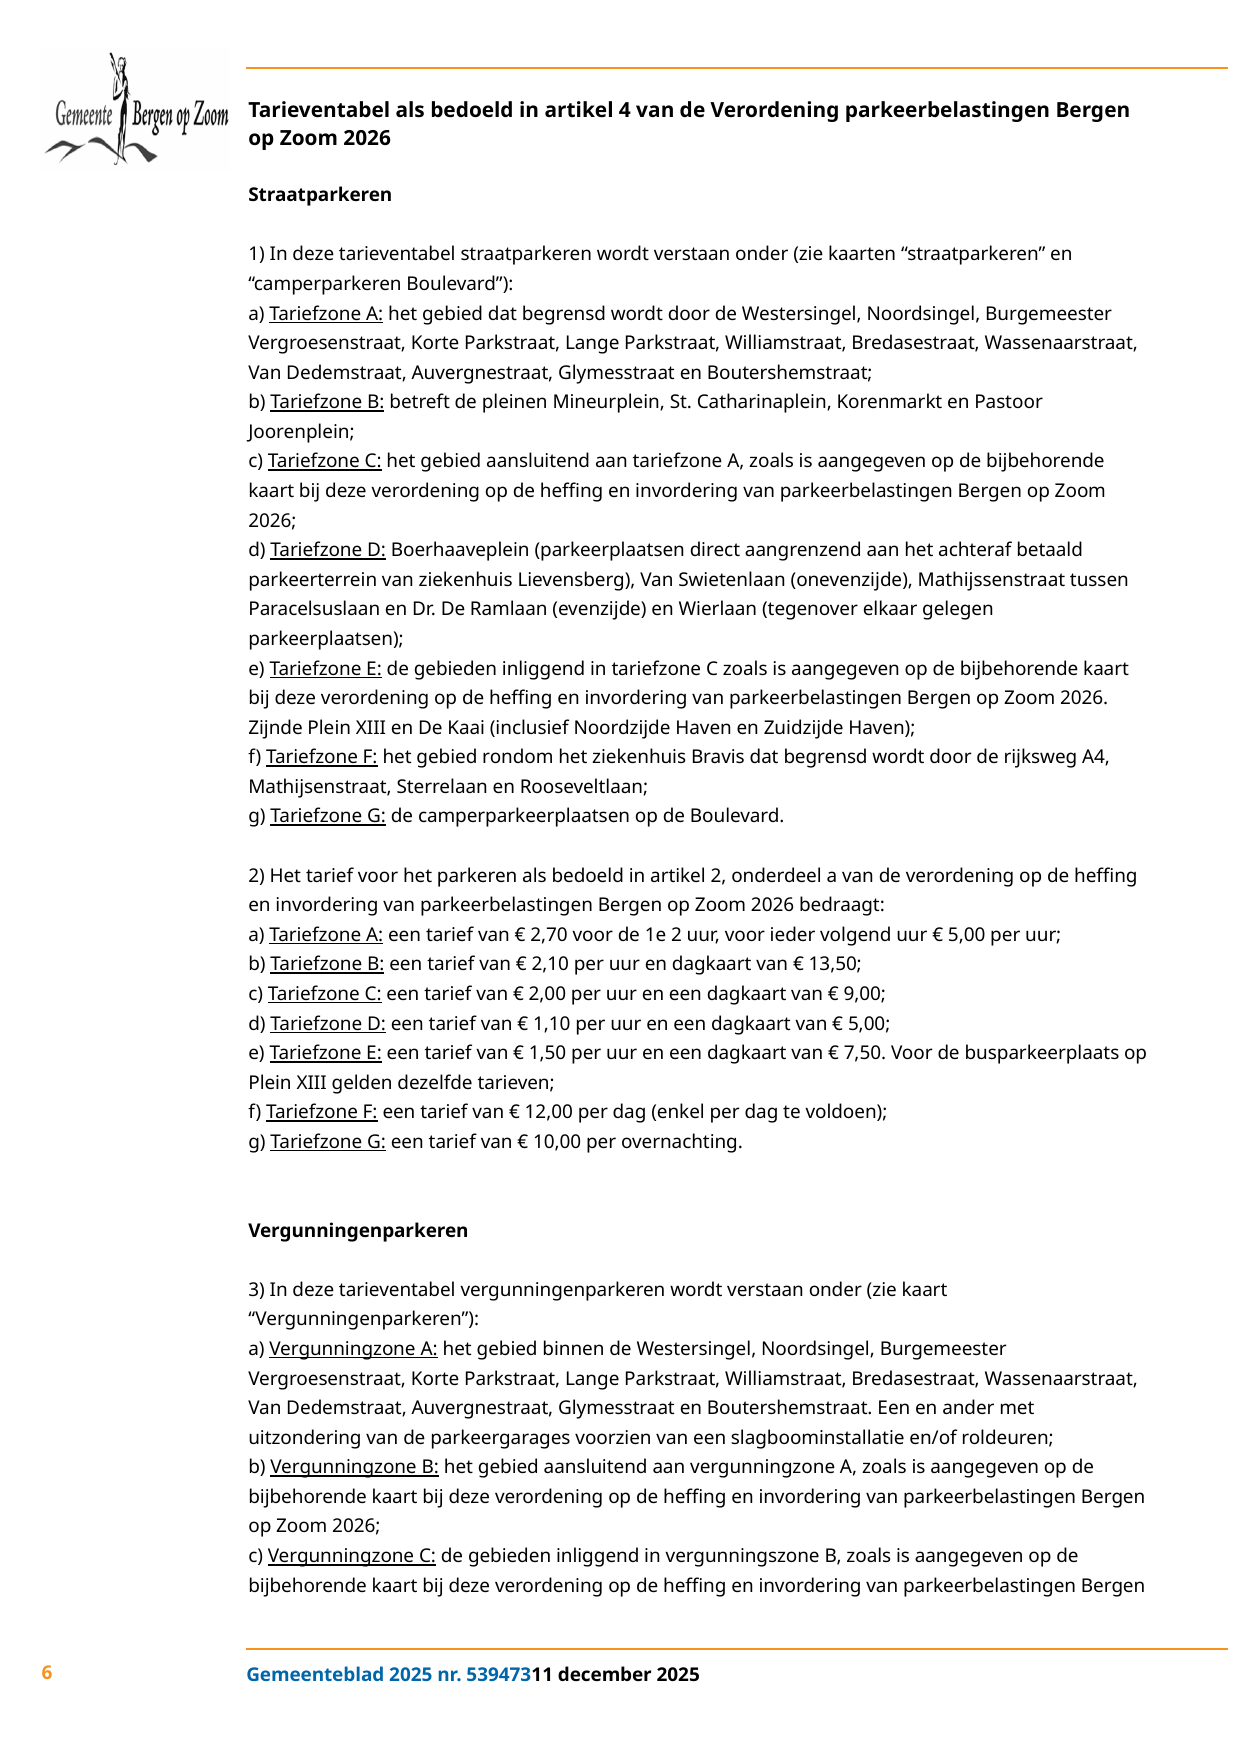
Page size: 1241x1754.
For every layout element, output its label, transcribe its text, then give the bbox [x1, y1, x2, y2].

text a) Tariefzone A: het gebied dat begrensd wordt door de Westersingel, Noordsingel, Burgemeester Vergroesenstraat, Korte Parkstraat, Lange Parkstraat, Williamstraat, Bredasestraat, Wassenaarstraat, Van Dedemstraat, Auvergnestraat, Glymesstraat en Boutershemstraat; [248, 300, 1152, 384]
text a) Tariefzone A: een tarief van € 2,70 voor de 1e 2 uur, voor ieder volgend uur € 5,00 per uur; [248, 921, 1152, 947]
text d) Tariefzone D: Boerhaaveplein (parkeerplaatsen direct aangrenzend aan het achteraf betaald parkeerterrein van ziekenhuis Lievensberg), Van Swietenlaan (onevenzijde), Mathijssenstraat tussen Paracelsuslaan en Dr. De Ramlaan (evenzijde) en Wierlaan (tegenover elkaar gelegen parkeerplaatsen); [248, 536, 1152, 651]
text 3) In deze tarieventabel vergunningenparkeren wordt verstaan onder (zie kaart “Vergunningenparkeren”): [248, 1276, 1152, 1331]
text b) Tariefzone B: een tarief van € 2,10 per uur en dagkaart van € 13,50; [248, 951, 1152, 976]
text Straatparkeren [248, 181, 1152, 207]
text e) Tariefzone E: de gebieden inliggend in tariefzone C zoals is aangegeven op de bijbehorende kaart bij deze verordening op de heffing en invordering van parkeerbelastingen Bergen op Zoom 2026. Zijnde Plein XIII en De Kaai (inclusief Noordzijde Haven en Zuidzijde Haven); [248, 655, 1152, 739]
text b) Tariefzone B: betreft de pleinen Mineurplein, St. Catharinaplein, Korenmarkt en Pastoor Joorenplein; [248, 388, 1152, 444]
picture [41, 47, 231, 172]
text b) Vergunningzone B: het gebied aansluitend aan vergunningzone A, zoals is aangegeven op de bijbehorende kaart bij deze verordening op de heffing en invordering van parkeerbelastingen Bergen op Zoom 2026; [248, 1453, 1152, 1538]
text d) Tariefzone D: een tarief van € 1,10 per uur en een dagkaart van € 5,00; [248, 1010, 1152, 1035]
text f) Tariefzone F: een tarief van € 12,00 per dag (enkel per dag te voldoen); [248, 1098, 1152, 1124]
text c) Vergunningzone C: de gebieden inliggend in vergunningszone B, zoals is aangegeven op de bijbehorende kaart bij deze verordening op de heffing en invordering van parkeerbelastingen Bergen [248, 1542, 1152, 1597]
text f) Tariefzone F: het gebied rondom het ziekenhuis Bravis dat begrensd wordt door de rijksweg A4, Mathijsenstraat, Sterrelaan en Rooseveltlaan; [248, 743, 1152, 799]
text c) Tariefzone C: het gebied aansluitend aan tariefzone A, zoals is aangegeven op de bijbehorende kaart bij deze verordening op de heffing en invordering van parkeerbelastingen Bergen op Zoom 2026; [248, 448, 1152, 532]
text Tarieventabel als bedoeld in artikel 4 van de Verordening parkeerbelastingen Bergen op Zoom 2026 [248, 95, 1152, 152]
text 1) In deze tarieventabel straatparkeren wordt verstaan onder (zie kaarten “straatparkeren” en “camperparkeren Boulevard”): [248, 241, 1152, 296]
text 2) Het tarief voor het parkeren als bedoeld in artikel 2, onderdeel a van de verordening op de heffing en invordering van parkeerbelastingen Bergen op Zoom 2026 bedraagt: [248, 862, 1152, 917]
text a) Vergunningzone A: het gebied binnen de Westersingel, Noordsingel, Burgemeester Vergroesenstraat, Korte Parkstraat, Lange Parkstraat, Williamstraat, Bredasestraat, Wassenaarstraat, Van Dedemstraat, Auvergnestraat, Glymesstraat en Boutershemstraat. Een en ander met uitzondering van de parkeergarages voorzien van een slagboominstallatie en/of roldeuren; [248, 1335, 1152, 1449]
text g) Tariefzone G: de camperparkeerplaatsen op de Boulevard. [248, 803, 1152, 828]
text g) Tariefzone G: een tarief van € 10,00 per overnachting. [248, 1128, 1152, 1154]
text e) Tariefzone E: een tarief van € 1,50 per uur en een dagkaart van € 7,50. Voor de busparkeerplaats op Plein XIII gelden dezelfde tarieven; [248, 1039, 1152, 1094]
text Vergunningenparkeren [248, 1217, 1152, 1242]
text c) Tariefzone C: een tarief van € 2,00 per uur en een dagkaart van € 9,00; [248, 980, 1152, 1006]
